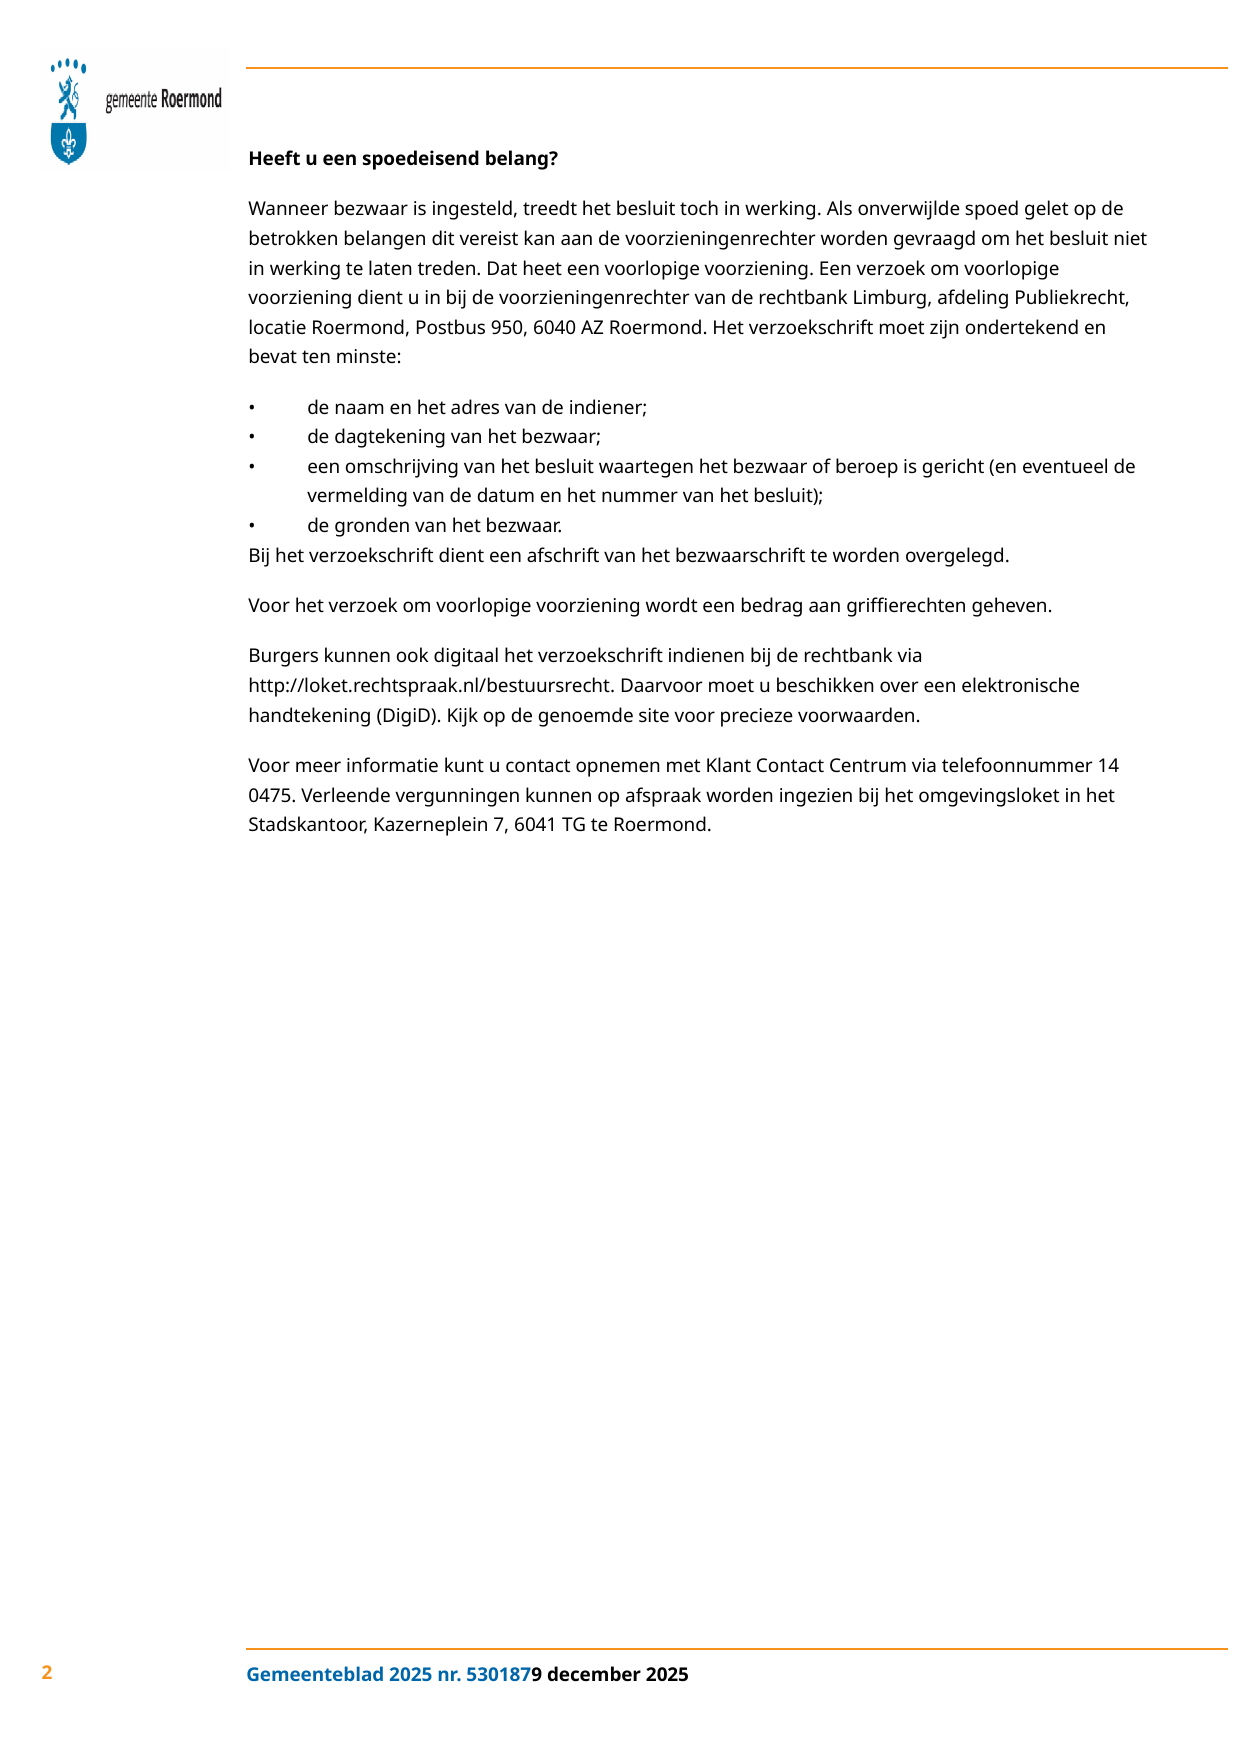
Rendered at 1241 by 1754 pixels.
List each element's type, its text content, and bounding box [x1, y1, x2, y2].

list de gronden van het bezwaar. [248, 512, 1152, 538]
text Heeft u een spoedeisend belang? [248, 145, 1152, 171]
text Burgers kunnen ook digitaal het verzoekschrift indienen bij de rechtbank via http://loket.rechtspraak.nl/bestuursrecht. Daarvoor moet u beschikken over een elektronische handtekening (DigiD). Kijk op de genoemde site voor precieze voorwaarden. [248, 643, 1152, 728]
list de dagtekening van het bezwaar; [248, 423, 1152, 449]
list een omschrijving van het besluit waartegen het bezwaar of beroep is gericht (en eventueel de vermelding van de datum en het nummer van het besluit); [248, 453, 1152, 508]
list de naam en het adres van de indiener; [248, 394, 1152, 420]
text Voor het verzoek om voorlopige voorziening wordt een bedrag aan griffierechten geheven. [248, 592, 1152, 618]
picture [41, 47, 231, 172]
text Wanneer bezwaar is ingesteld, treedt het besluit toch in werking. Als onverwijlde spoed gelet op de betrokken belangen dit vereist kan aan de voorzieningenrechter worden gevraagd om het besluit niet in werking te laten treden. Dat heet een voorlopige voorziening. Een verzoek om voorlopige voorziening dient u in bij de voorzieningenrechter van de rechtbank Limburg, afdeling Publiekrecht, locatie Roermond, Postbus 950, 6040 AZ Roermond. Het verzoekschrift moet zijn ondertekend en bevat ten minste: [248, 196, 1152, 369]
text Voor meer informatie kunt u contact opnemen met Klant Contact Centrum via telefoonnummer 14 0475. Verleende vergunningen kunnen op afspraak worden ingezien bij het omgevingsloket in het Stadskantoor, Kazerneplein 7, 6041 TG te Roermond. [248, 752, 1152, 837]
text Bij het verzoekschrift dient een afschrift van het bezwaarschrift te worden overgelegd. [248, 542, 1152, 568]
